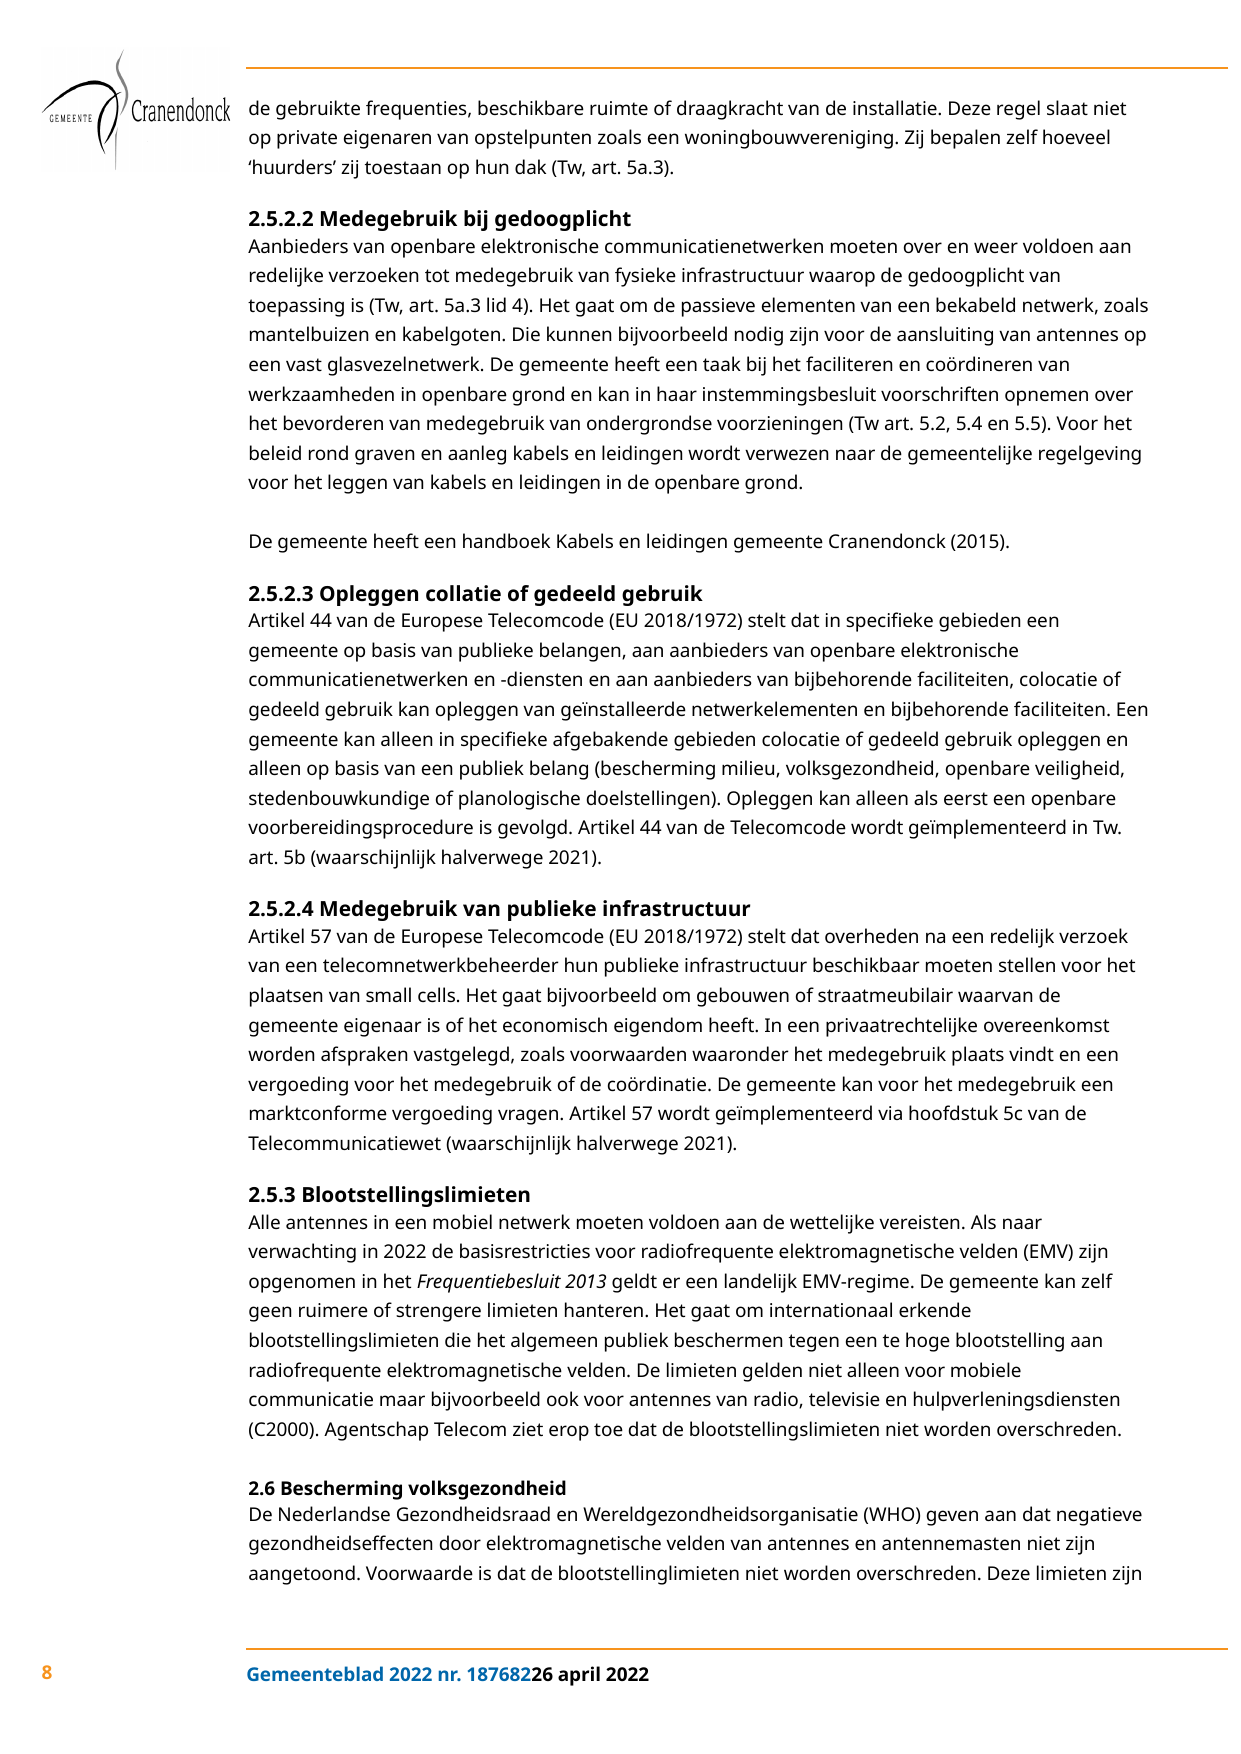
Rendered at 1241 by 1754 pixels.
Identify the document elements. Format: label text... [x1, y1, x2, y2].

picture [41, 47, 231, 172]
text De gemeente heeft een handboek Kabels en leidingen gemeente Cranendonck (2015). [248, 529, 1152, 554]
text 2.5.3 Blootstellingslimieten [248, 1181, 1152, 1209]
text 2.5.2.2 Medegebruik bij gedoogplicht [248, 204, 1152, 233]
text de gebruikte frequenties, beschikbare ruimte of draagkracht van de installatie. Deze regel slaat niet op private eigenaren van opstelpunten zoals een woningbouwvereniging. Zij bepalen zelf hoeveel ‘huurders’ zij toestaan op hun dak (Tw, art. 5a.3). [248, 95, 1152, 180]
text Aanbieders van openbare elektronische communicatienetwerken moeten over en weer voldoen aan redelijke verzoeken tot medegebruik van fysieke infrastructuur waarop de gedoogplicht van toepassing is (Tw, art. 5a.3 lid 4). Het gaat om de passieve elementen van een bekabeld netwerk, zoals mantelbuizen en kabelgoten. Die kunnen bijvoorbeeld nodig zijn voor de aansluiting van antennes op een vast glasvezelnetwerk. De gemeente heeft een taak bij het faciliteren en coördineren van werkzaamheden in openbare grond en kan in haar instemmingsbesluit voorschriften opnemen over het bevorderen van medegebruik van ondergrondse voorzieningen (Tw art. 5.2, 5.4 en 5.5). Voor het beleid rond graven en aanleg kabels en leidingen wordt verwezen naar de gemeentelijke regelgeving voor het leggen van kabels en leidingen in de openbare grond. [248, 233, 1152, 495]
text Alle antennes in een mobiel netwerk moeten voldoen aan de wettelijke vereisten. Als naar verwachting in 2022 de basisrestricties voor radiofrequente elektromagnetische velden (EMV) zijn opgenomen in het Frequentiebesluit 2013 geldt er een landelijk EMV-regime. De gemeente kan zelf geen ruimere of strengere limieten hanteren. Het gaat om internationaal erkende blootstellingslimieten die het algemeen publiek beschermen tegen een te hoge blootstelling aan radiofrequente elektromagnetische velden. De limieten gelden niet alleen voor mobiele communicatie maar bijvoorbeeld ook voor antennes van radio, televisie en hulpverleningsdiensten (C2000). Agentschap Telecom ziet erop toe dat de blootstellingslimieten niet worden overschreden. [248, 1209, 1152, 1442]
text Artikel 57 van de Europese Telecomcode (EU 2018/1972) stelt dat overheden na een redelijk verzoek van een telecomnetwerkbeheerder hun publieke infrastructuur beschikbaar moeten stellen voor het plaatsen van small cells. Het gaat bijvoorbeeld om gebouwen of straatmeubilair waarvan de gemeente eigenaar is of het economisch eigendom heeft. In een privaatrechtelijke overeenkomst worden afspraken vastgelegd, zoals voorwaarden waaronder het medegebruik plaats vindt en een vergoeding voor het medegebruik of de coördinatie. De gemeente kan voor het medegebruik een marktconforme vergoeding vragen. Artikel 57 wordt geïmplementeerd via hoofdstuk 5c van de Telecommunicatiewet (waarschijnlijk halverwege 2021). [248, 923, 1152, 1156]
text De Nederlandse Gezondheidsraad en Wereldgezondheidsorganisatie (WHO) geven aan dat negatieve gezondheidseffecten door elektromagnetische velden van antennes en antennemasten niet zijn aangetoond. Voorwaarde is dat de blootstellinglimieten niet worden overschreden. Deze limieten zijn [248, 1501, 1152, 1586]
text 2.6 Bescherming volksgezondheid [248, 1475, 1152, 1501]
text 2.5.2.4 Medegebruik van publieke infrastructuur [248, 894, 1152, 923]
text Artikel 44 van de Europese Telecomcode (EU 2018/1972) stelt dat in specifieke gebieden een gemeente op basis van publieke belangen, aan aanbieders van openbare elektronische communicatienetwerken en -diensten en aan aanbieders van bijbehorende faciliteiten, colocatie of gedeeld gebruik kan opleggen van geïnstalleerde netwerkelementen en bijbehorende faciliteiten. Een gemeente kan alleen in specifieke afgebakende gebieden colocatie of gedeeld gebruik opleggen en alleen op basis van een publiek belang (bescherming milieu, volksgezondheid, openbare veiligheid, stedenbouwkundige of planologische doelstellingen). Opleggen kan alleen als eerst een openbare voorbereidingsprocedure is gevolgd. Artikel 44 van de Telecomcode wordt geïmplementeerd in Tw. art. 5b (waarschijnlijk halverwege 2021). [248, 607, 1152, 870]
text 2.5.2.3 Opleggen collatie of gedeeld gebruik [248, 579, 1152, 607]
